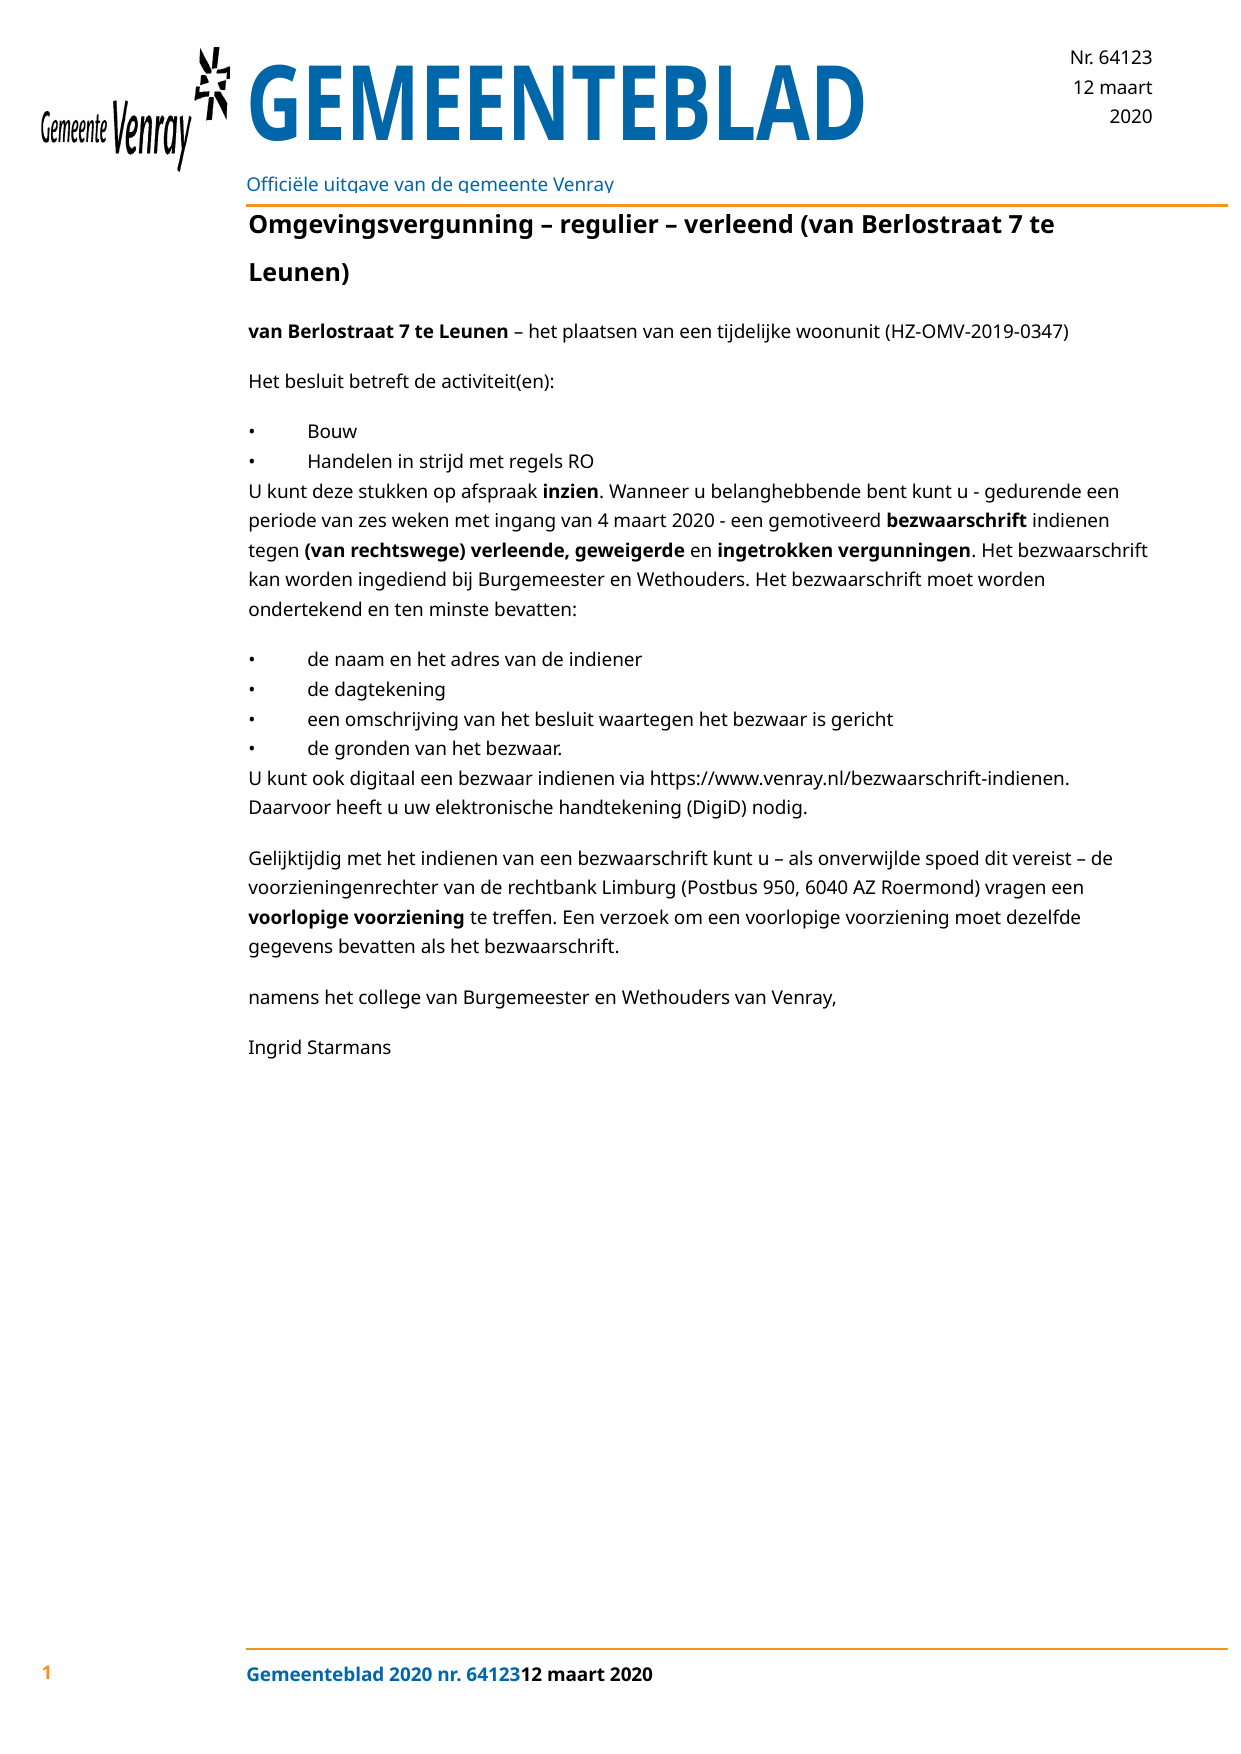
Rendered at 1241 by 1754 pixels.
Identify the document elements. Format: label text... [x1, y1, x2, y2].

text U kunt deze stukken op afspraak inzien. Wanneer u belanghebbende bent kunt u - gedurende een periode van zes weken met ingang van 4 maart 2020 - een gemotiveerd bezwaarschrift indienen tegen (van rechtswege) verleende, geweigerde en ingetrokken vergunningen. Het bezwaarschrift kan worden ingediend bij Burgemeester en Wethouders. Het bezwaarschrift moet worden ondertekend en ten minste bevatten: [248, 478, 1152, 622]
text namens het college van Burgemeester en Wethouders van Venray, [248, 984, 1152, 1010]
list de dagtekening [248, 676, 1152, 702]
list Handelen in strijd met regels RO [248, 448, 1152, 474]
list Bouw [248, 419, 1152, 444]
list een omschrijving van het besluit waartegen het bezwaar is gericht [248, 706, 1152, 732]
picture [41, 47, 231, 172]
text Het besluit betreft de activiteit(en): [248, 368, 1152, 394]
list de gronden van het bezwaar. [248, 735, 1152, 761]
text Ingrid Starmans [248, 1034, 1152, 1060]
list de naam en het adres van de indiener [248, 647, 1152, 672]
text Omgevingsvergunning – regulier – verleend (van Berlostraat 7 te Leunen) [248, 207, 1152, 288]
text U kunt ook digitaal een bezwaar indienen via https://www.venray.nl/bezwaarschrift-indienen. Daarvoor heeft u uw elektronische handtekening (DigiD) nodig. [248, 765, 1152, 820]
text Gelijktijdig met het indienen van een bezwaarschrift kunt u – als onverwijlde spoed dit vereist – de voorzieningenrechter van de rechtbank Limburg (Postbus 950, 6040 AZ Roermond) vragen een voorlopige voorziening te treffen. Een verzoek om een voorlopige voorziening moet dezelfde gegevens bevatten als het bezwaarschrift. [248, 845, 1152, 959]
text van Berlostraat 7 te Leunen – het plaatsen van een tijdelijke woonunit (HZ-OMV-2019-0347) [248, 318, 1152, 344]
